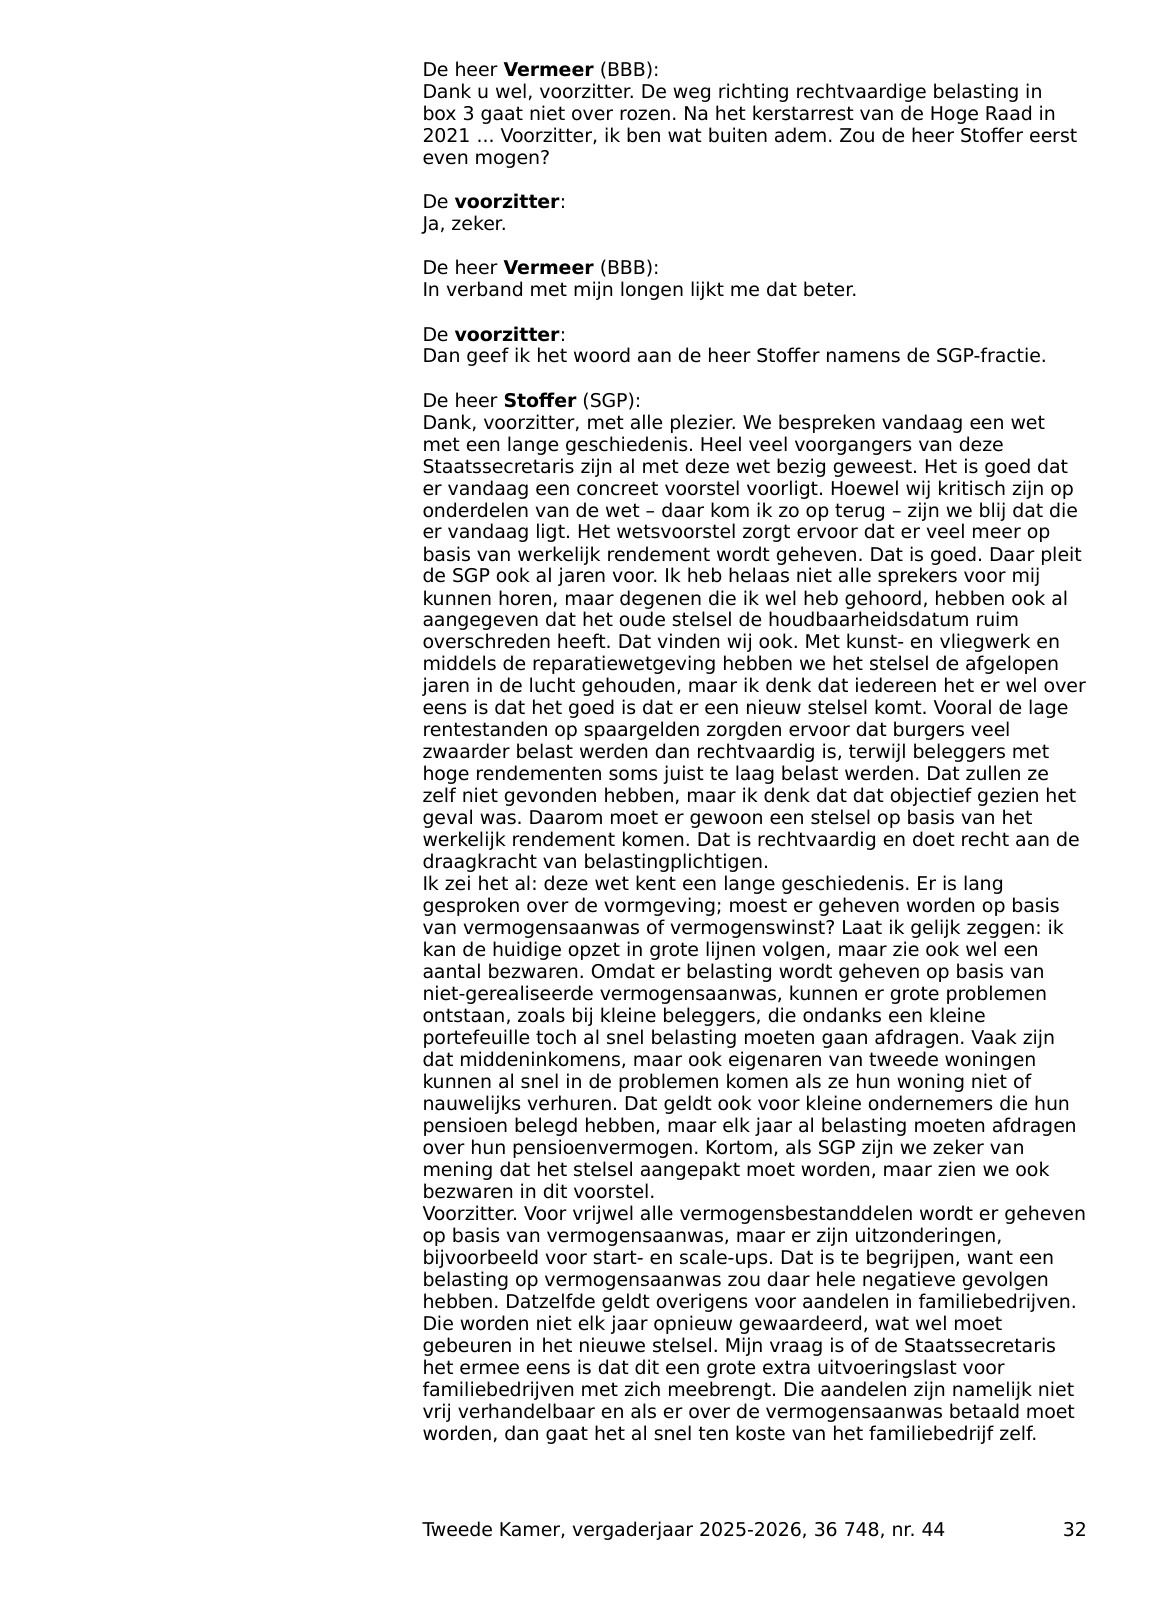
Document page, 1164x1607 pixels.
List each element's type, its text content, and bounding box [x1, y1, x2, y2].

text Ja, zeker. [422, 213, 1087, 235]
text Dank, voorzitter, met alle plezier. We bespreken vandaag een wet met een lange geschiedenis. Heel veel voorgangers van deze Staatssecretaris zijn al met deze wet bezig geweest. Het is goed dat er vandaag een concreet voorstel voorligt. Hoewel wij kritisch zijn op onderdelen van de wet – daar kom ik zo op terug – zijn we blij dat die er vandaag ligt. Het wetsvoorstel zorgt ervoor dat er veel meer op basis van werkelijk rendement wordt geheven. Dat is goed. Daar pleit de SGP ook al jaren voor. Ik heb helaas niet alle sprekers voor mij kunnen horen, maar degenen die ik wel heb gehoord, hebben ook al aangegeven dat het oude stelsel de houdbaarheidsdatum ruim overschreden heeft. Dat vinden wij ook. Met kunst- en vliegwerk en middels de reparatiewetgeving hebben we het stelsel de afgelopen jaren in de lucht gehouden, maar ik denk dat iedereen het er wel over eens is dat het goed is dat er een nieuw stelsel komt. Vooral de lage rentestanden op spaargelden zorgden ervoor dat burgers veel zwaarder belast werden dan rechtvaardig is, terwijl beleggers met hoge rendementen soms juist te laag belast werden. Dat zullen ze zelf niet gevonden hebben, maar ik denk dat dat objectief gezien het geval was. Daarom moet er gewoon een stelsel op basis van het werkelijk rendement komen. Dat is rechtvaardig en doet recht aan de draagkracht van belastingplichtigen. [422, 412, 1087, 873]
text De heer Vermeer (BBB): [422, 59, 1087, 81]
text Voorzitter. Voor vrijwel alle vermogensbestanddelen wordt er geheven op basis van vermogensaanwas, maar er zijn uitzonderingen, bijvoorbeeld voor start- en scale-ups. Dat is te begrijpen, want een belasting op vermogensaanwas zou daar hele negatieve gevolgen hebben. Datzelfde geldt overigens voor aandelen in familiebedrijven. Die worden niet elk jaar opnieuw gewaardeerd, wat wel moet gebeuren in het nieuwe stelsel. Mijn vraag is of de Staatssecretaris het ermee eens is dat dit een grote extra uitvoeringslast voor familiebedrijven met zich meebrengt. Die aandelen zijn namelijk niet vrij verhandelbaar en als er over de vermogensaanwas betaald moet worden, dan gaat het al snel ten koste van het familiebedrijf zelf. [422, 1203, 1087, 1444]
text De heer Vermeer (BBB): [422, 257, 1087, 279]
text Dan geef ik het woord aan de heer Stoffer namens de SGP-fractie. [422, 345, 1087, 367]
text De voorzitter: [422, 323, 1087, 345]
text Dank u wel, voorzitter. De weg richting rechtvaardige belasting in box 3 gaat niet over rozen. Na het kerstarrest van de Hoge Raad in 2021 ... Voorzitter, ik ben wat buiten adem. Zou de heer Stoffer eerst even mogen? [422, 81, 1087, 169]
text In verband met mijn longen lijkt me dat beter. [422, 279, 1087, 301]
text Ik zei het al: deze wet kent een lange geschiedenis. Er is lang gesproken over de vormgeving; moest er geheven worden op basis van vermogensaanwas of vermogenswinst? Laat ik gelijk zeggen: ik kan de huidige opzet in grote lijnen volgen, maar zie ook wel een aantal bezwaren. Omdat er belasting wordt geheven op basis van niet-gerealiseerde vermogensaanwas, kunnen er grote problemen ontstaan, zoals bij kleine beleggers, die ondanks een kleine portefeuille toch al snel belasting moeten gaan afdragen. Vaak zijn dat middeninkomens, maar ook eigenaren van tweede woningen kunnen al snel in de problemen komen als ze hun woning niet of nauwelijks verhuren. Dat geldt ook voor kleine ondernemers die hun pensioen belegd hebben, maar elk jaar al belasting moeten afdragen over hun pensioenvermogen. Kortom, als SGP zijn we zeker van mening dat het stelsel aangepakt moet worden, maar zien we ook bezwaren in dit voorstel. [422, 873, 1087, 1203]
text De heer Stoffer (SGP): [422, 389, 1087, 412]
text De voorzitter: [422, 191, 1087, 213]
